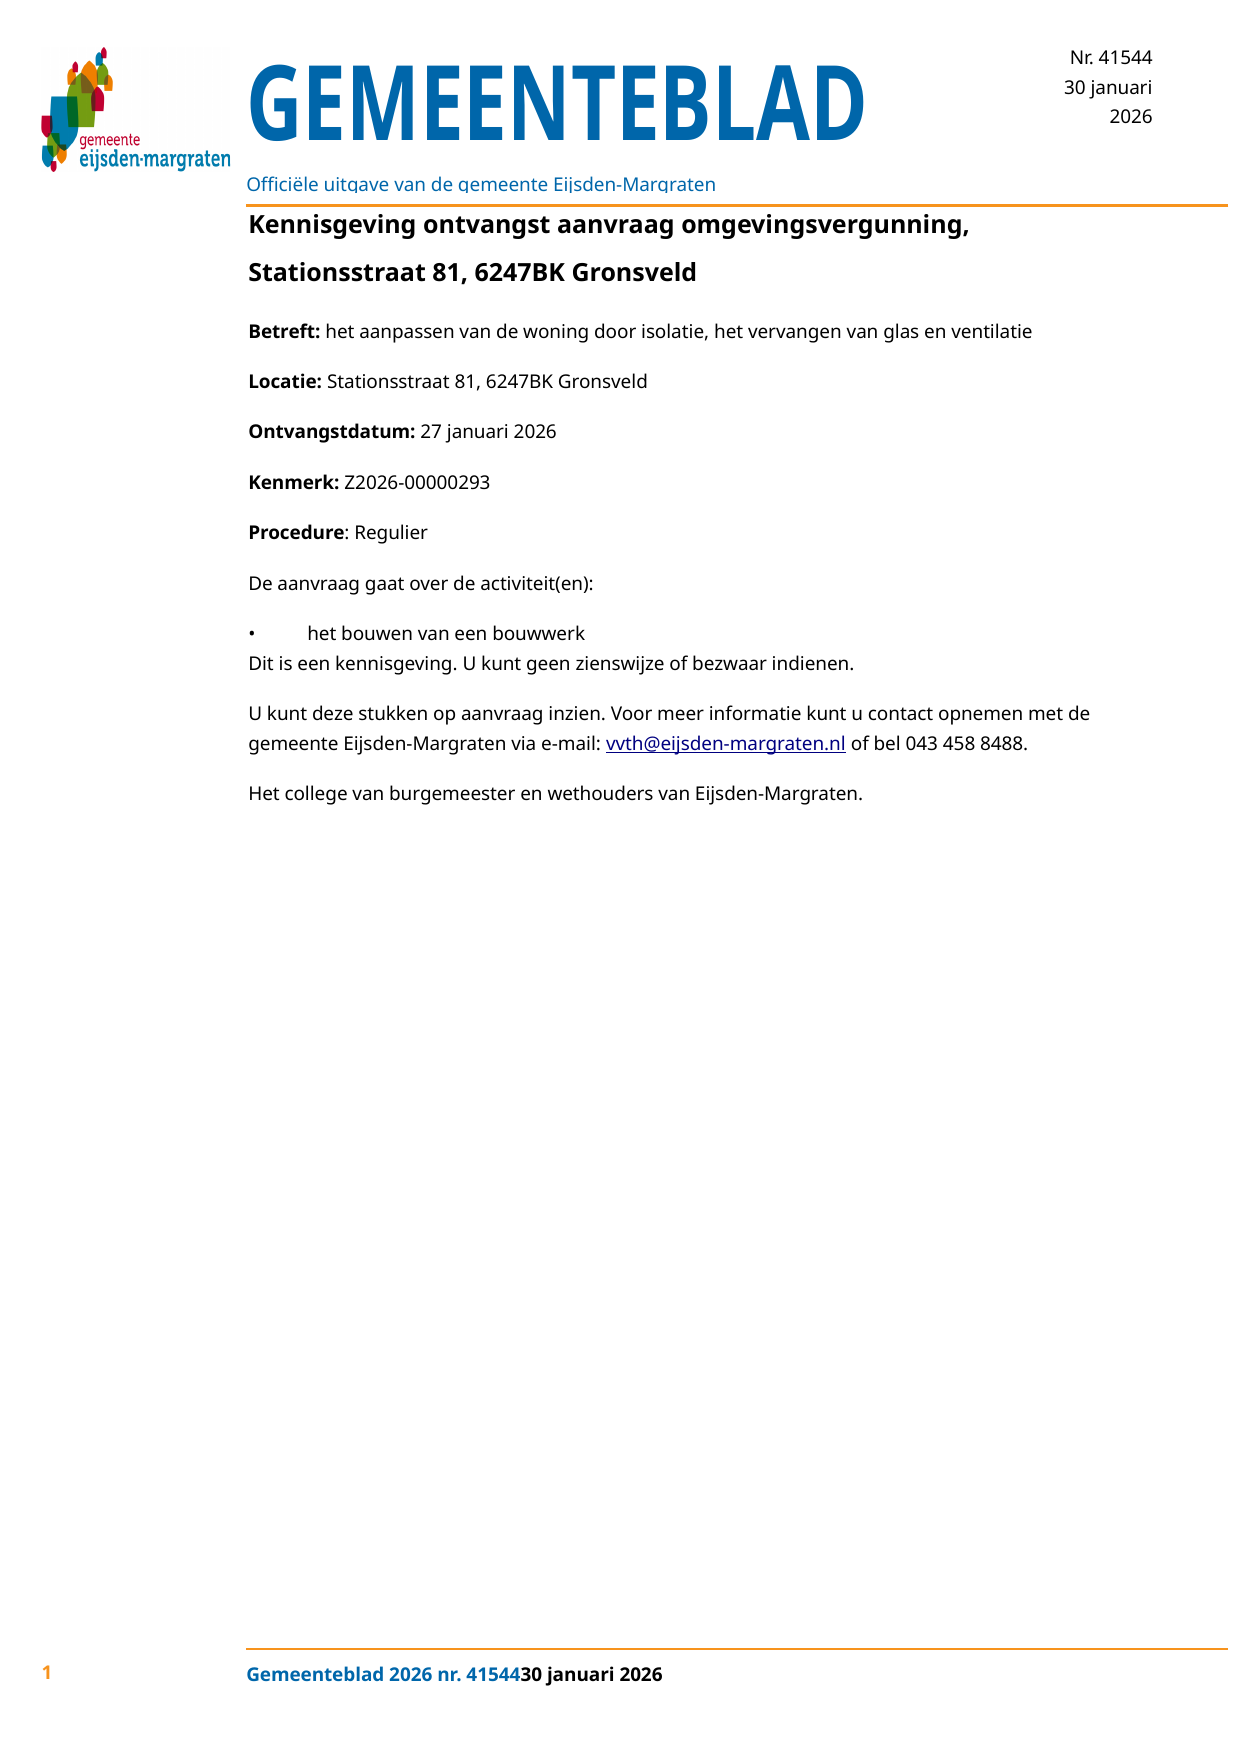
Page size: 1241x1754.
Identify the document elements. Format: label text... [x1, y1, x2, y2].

text Kennisgeving ontvangst aanvraag omgevingsvergunning, Stationsstraat 81, 6247BK Gronsveld [248, 207, 1152, 288]
list het bouwen van een bouwwerk [248, 620, 1152, 646]
text Het college van burgemeester en wethouders van Eijsden-Margraten. [248, 780, 1152, 806]
text Locatie: Stationsstraat 81, 6247BK Gronsveld [248, 368, 1152, 394]
text Ontvangstdatum: 27 januari 2026 [248, 419, 1152, 444]
text Betreft: het aanpassen van de woning door isolatie, het vervangen van glas en ventilatie [248, 318, 1152, 344]
text Dit is een kennisgeving. U kunt geen zienswijze of bezwaar indienen. [248, 650, 1152, 676]
picture [41, 47, 231, 172]
text De aanvraag gaat over de activiteit(en): [248, 570, 1152, 596]
text Procedure: Regulier [248, 519, 1152, 545]
text U kunt deze stukken op aanvraag inzien. Voor meer informatie kunt u contact opnemen met de gemeente Eijsden-Margraten via e-mail: vvth@eijsden-margraten.nl of bel 043 458 8488. [248, 700, 1152, 756]
text Kenmerk: Z2026-00000293 [248, 469, 1152, 495]
